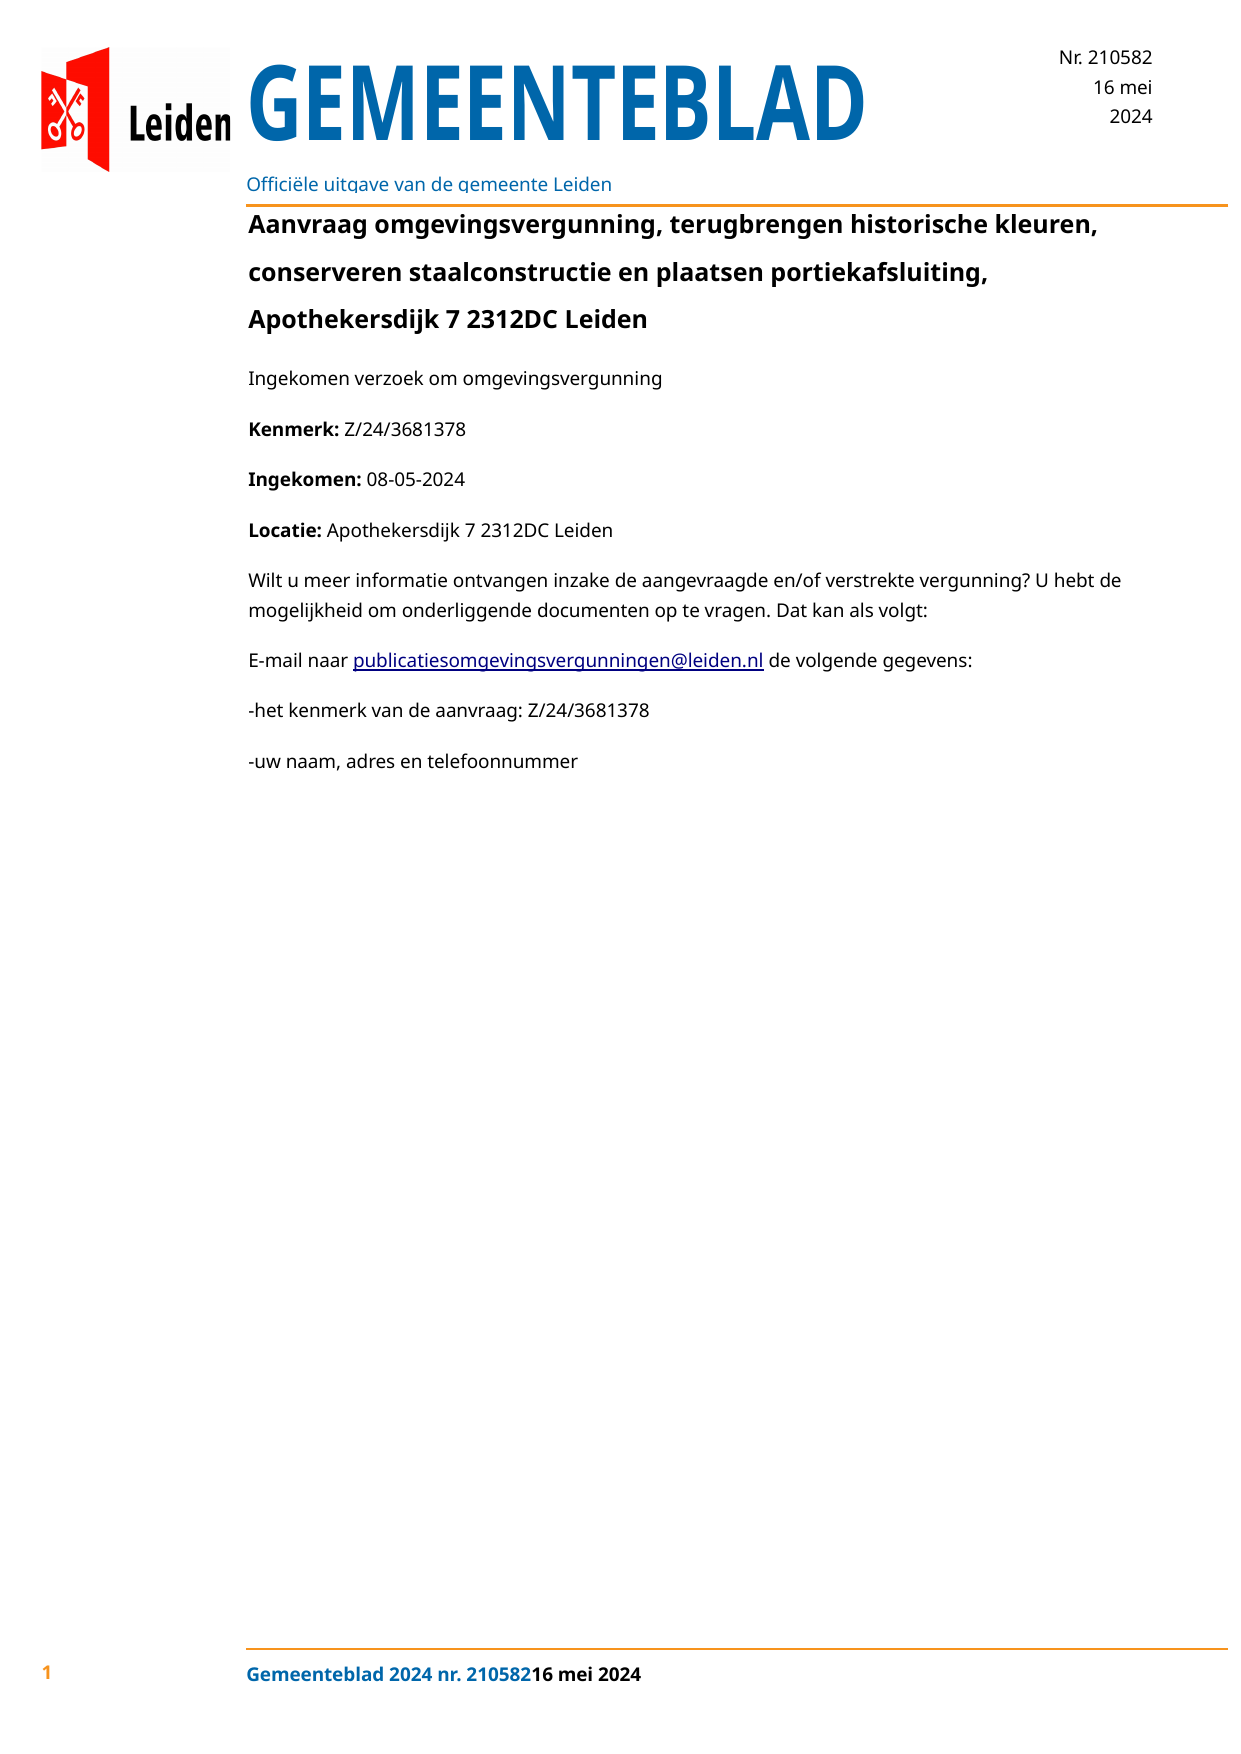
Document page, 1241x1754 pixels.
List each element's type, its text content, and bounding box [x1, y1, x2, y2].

text -uw naam, adres en telefoonnummer [248, 748, 1152, 774]
text Kenmerk: Z/24/3681378 [248, 416, 1152, 442]
text Wilt u meer informatie ontvangen inzake de aangevraagde en/of verstrekte vergunning? U hebt de mogelijkheid om onderliggende documenten op te vragen. Dat kan als volgt: [248, 567, 1152, 622]
text -het kenmerk van de aanvraag: Z/24/3681378 [248, 698, 1152, 723]
text Locatie: Apothekersdijk 7 2312DC Leiden [248, 517, 1152, 542]
text Ingekomen verzoek om omgevingsvergunning [248, 366, 1152, 391]
text E-mail naar publicatiesomgevingsvergunningen@leiden.nl de volgende gegevens: [248, 647, 1152, 673]
picture [41, 47, 231, 172]
text Aanvraag omgevingsvergunning, terugbrengen historische kleuren, conserveren staalconstructie en plaatsen portiekafsluiting, Apothekersdijk 7 2312DC Leiden [248, 207, 1152, 336]
text Ingekomen: 08-05-2024 [248, 466, 1152, 492]
